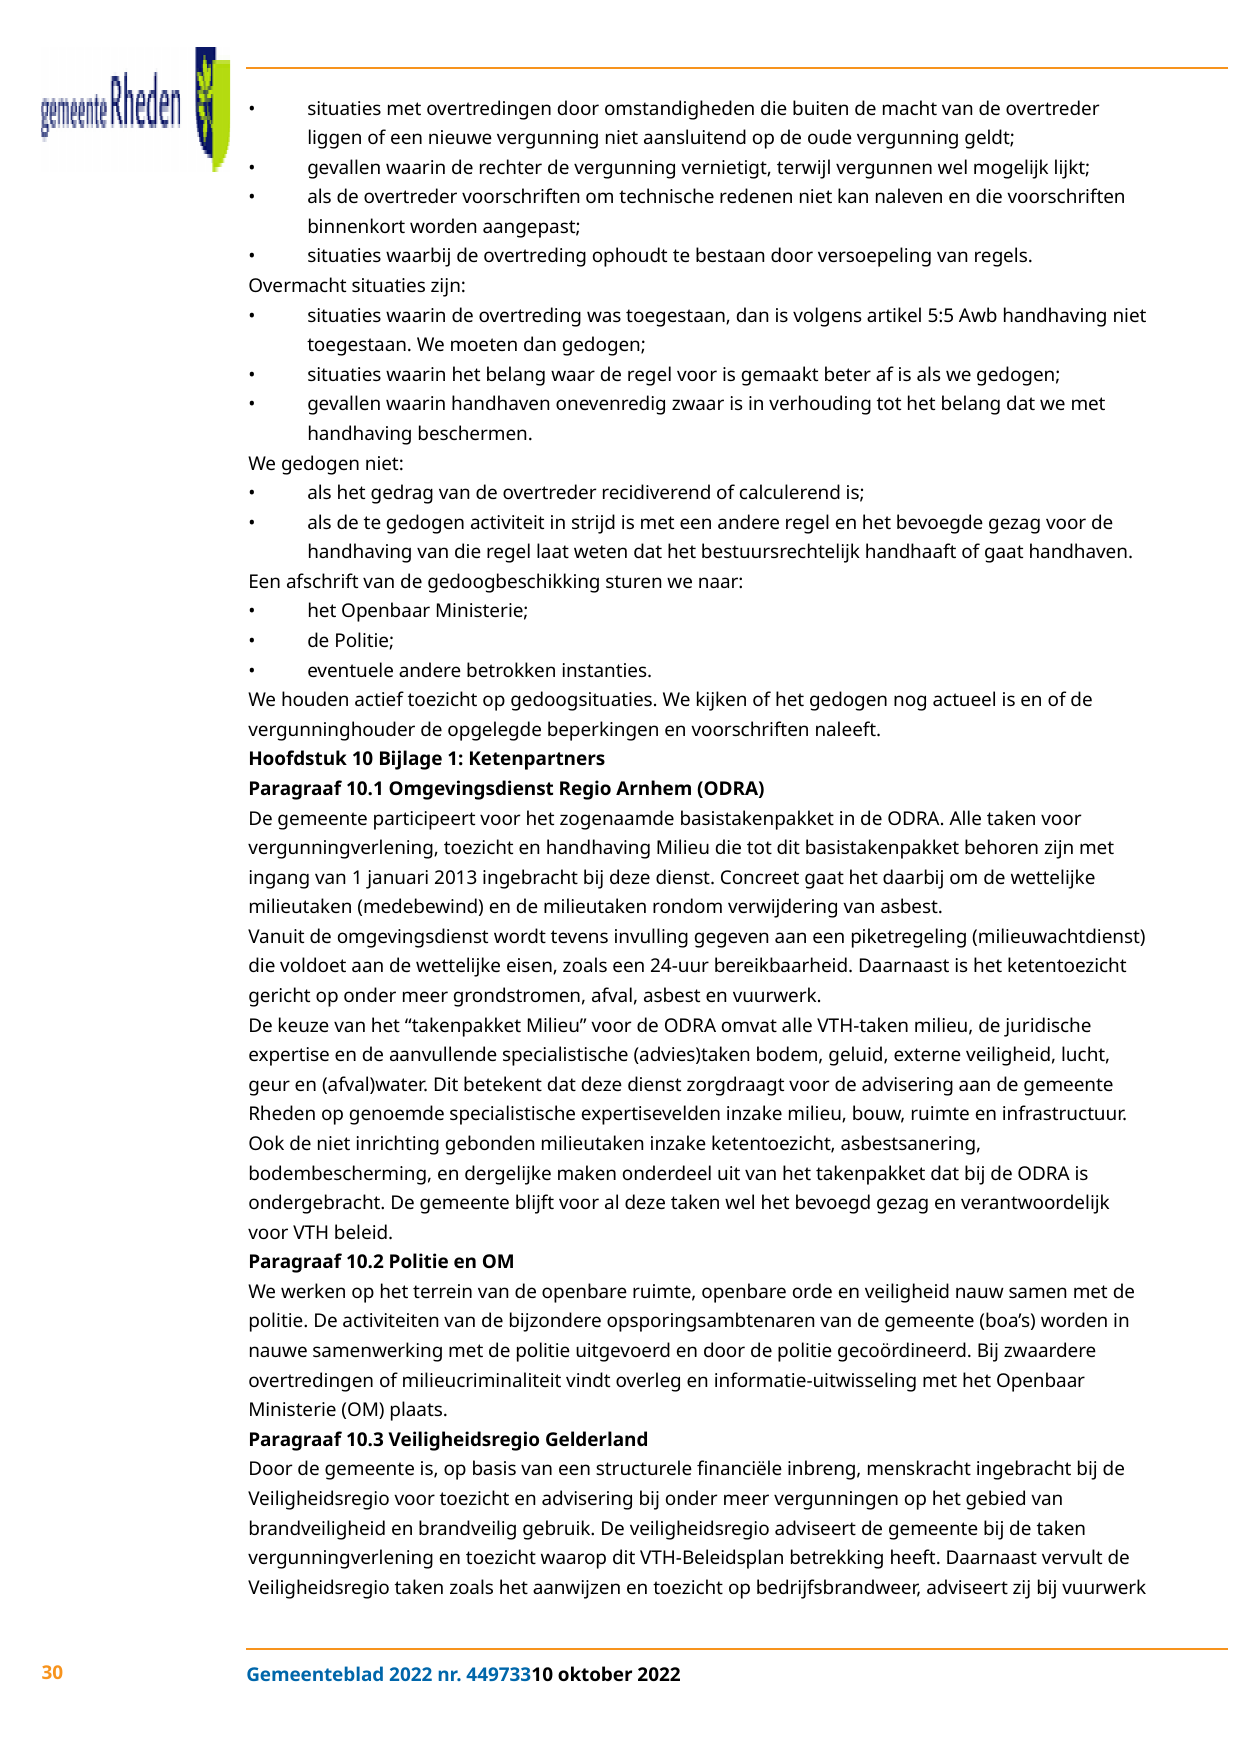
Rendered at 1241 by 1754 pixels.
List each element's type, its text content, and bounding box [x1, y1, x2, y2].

list situaties met overtredingen door omstandigheden die buiten de macht van de overtreder liggen of een nieuwe vergunning niet aansluitend op de oude vergunning geldt; [248, 95, 1152, 150]
list als de te gedogen activiteit in strijd is met een andere regel en het bevoegde gezag voor de handhaving van die regel laat weten dat het bestuursrechtelijk handhaaft of gaat handhaven. [248, 509, 1152, 564]
list de Politie; [248, 627, 1152, 653]
text Paragraaf 10.1 Omgevingsdienst Regio Arnhem (ODRA) [248, 775, 1152, 801]
text Door de gemeente is, op basis van een structurele financiële inbreng, menskracht ingebracht bij de Veiligheidsregio voor toezicht en advisering bij onder meer vergunningen op het gebied van brandveiligheid en brandveilig gebruik. De veiligheidsregio adviseert de gemeente bij de taken vergunningverlening en toezicht waarop dit VTH-Beleidsplan betrekking heeft. Daarnaast vervult de Veiligheidsregio taken zoals het aanwijzen en toezicht op bedrijfsbrandweer, adviseert zij bij vuurwerk [248, 1456, 1152, 1600]
text Paragraaf 10.3 Veiligheidsregio Gelderland [248, 1426, 1152, 1452]
list gevallen waarin de rechter de vergunning vernietigt, terwijl vergunnen wel mogelijk lijkt; [248, 154, 1152, 180]
text De keuze van het “takenpakket Milieu” voor de ODRA omvat alle VTH-taken milieu, de juridische expertise en de aanvullende specialistische (advies)taken bodem, geluid, externe veiligheid, lucht, geur en (afval)water. Dit betekent dat deze dienst zorgdraagt voor de advisering aan de gemeente Rheden op genoemde specialistische expertisevelden inzake milieu, bouw, ruimte en infrastructuur. Ook de niet inrichting gebonden milieutaken inzake ketentoezicht, asbestsanering, bodembescherming, en dergelijke maken onderdeel uit van het takenpakket dat bij de ODRA is ondergebracht. De gemeente blijft voor al deze taken wel het bevoegd gezag en verantwoordelijk voor VTH beleid. [248, 1012, 1152, 1245]
list als het gedrag van de overtreder recidiverend of calculerend is; [248, 479, 1152, 505]
text Vanuit de omgevingsdienst wordt tevens invulling gegeven aan een piketregeling (milieuwachtdienst) die voldoet aan de wettelijke eisen, zoals een 24-uur bereikbaarheid. Daarnaast is het ketentoezicht gericht op onder meer grondstromen, afval, asbest en vuurwerk. [248, 923, 1152, 1008]
text Paragraaf 10.2 Politie en OM [248, 1248, 1152, 1274]
text De gemeente participeert voor het zogenaamde basistakenpakket in de ODRA. Alle taken voor vergunningverlening, toezicht en handhaving Milieu die tot dit basistakenpakket behoren zijn met ingang van 1 januari 2013 ingebracht bij deze dienst. Concreet gaat het daarbij om de wettelijke milieutaken (medebewind) en de milieutaken rondom verwijdering van asbest. [248, 805, 1152, 919]
text We gedogen niet: [248, 450, 1152, 476]
text Een afschrift van de gedoogbeschikking sturen we naar: [248, 568, 1152, 594]
list situaties waarin de overtreding was toegestaan, dan is volgens artikel 5:5 Awb handhaving niet toegestaan. We moeten dan gedogen; [248, 302, 1152, 357]
list het Openbaar Ministerie; [248, 598, 1152, 623]
text We werken op het terrein van de openbare ruimte, openbare orde en veiligheid nauw samen met de politie. De activiteiten van de bijzondere opsporingsambtenaren van de gemeente (boa’s) worden in nauwe samenwerking met de politie uitgevoerd en door de politie gecoördineerd. Bij zwaardere overtredingen of milieucriminaliteit vindt overleg en informatie-uitwisseling met het Openbaar Ministerie (OM) plaats. [248, 1278, 1152, 1422]
picture [41, 47, 231, 172]
list eventuele andere betrokken instanties. [248, 657, 1152, 683]
text Overmacht situaties zijn: [248, 272, 1152, 298]
list gevallen waarin handhaven onevenredig zwaar is in verhouding tot het belang dat we met handhaving beschermen. [248, 391, 1152, 446]
text We houden actief toezicht op gedoogsituaties. We kijken of het gedogen nog actueel is en of de vergunninghouder de opgelegde beperkingen en voorschriften naleeft. [248, 686, 1152, 742]
list als de overtreder voorschriften om technische redenen niet kan naleven en die voorschriften binnenkort worden aangepast; [248, 183, 1152, 239]
list situaties waarin het belang waar de regel voor is gemaakt beter af is als we gedogen; [248, 361, 1152, 387]
list situaties waarbij de overtreding ophoudt te bestaan door versoepeling van regels. [248, 243, 1152, 268]
text Hoofdstuk 10 Bijlage 1: Ketenpartners [248, 746, 1152, 771]
